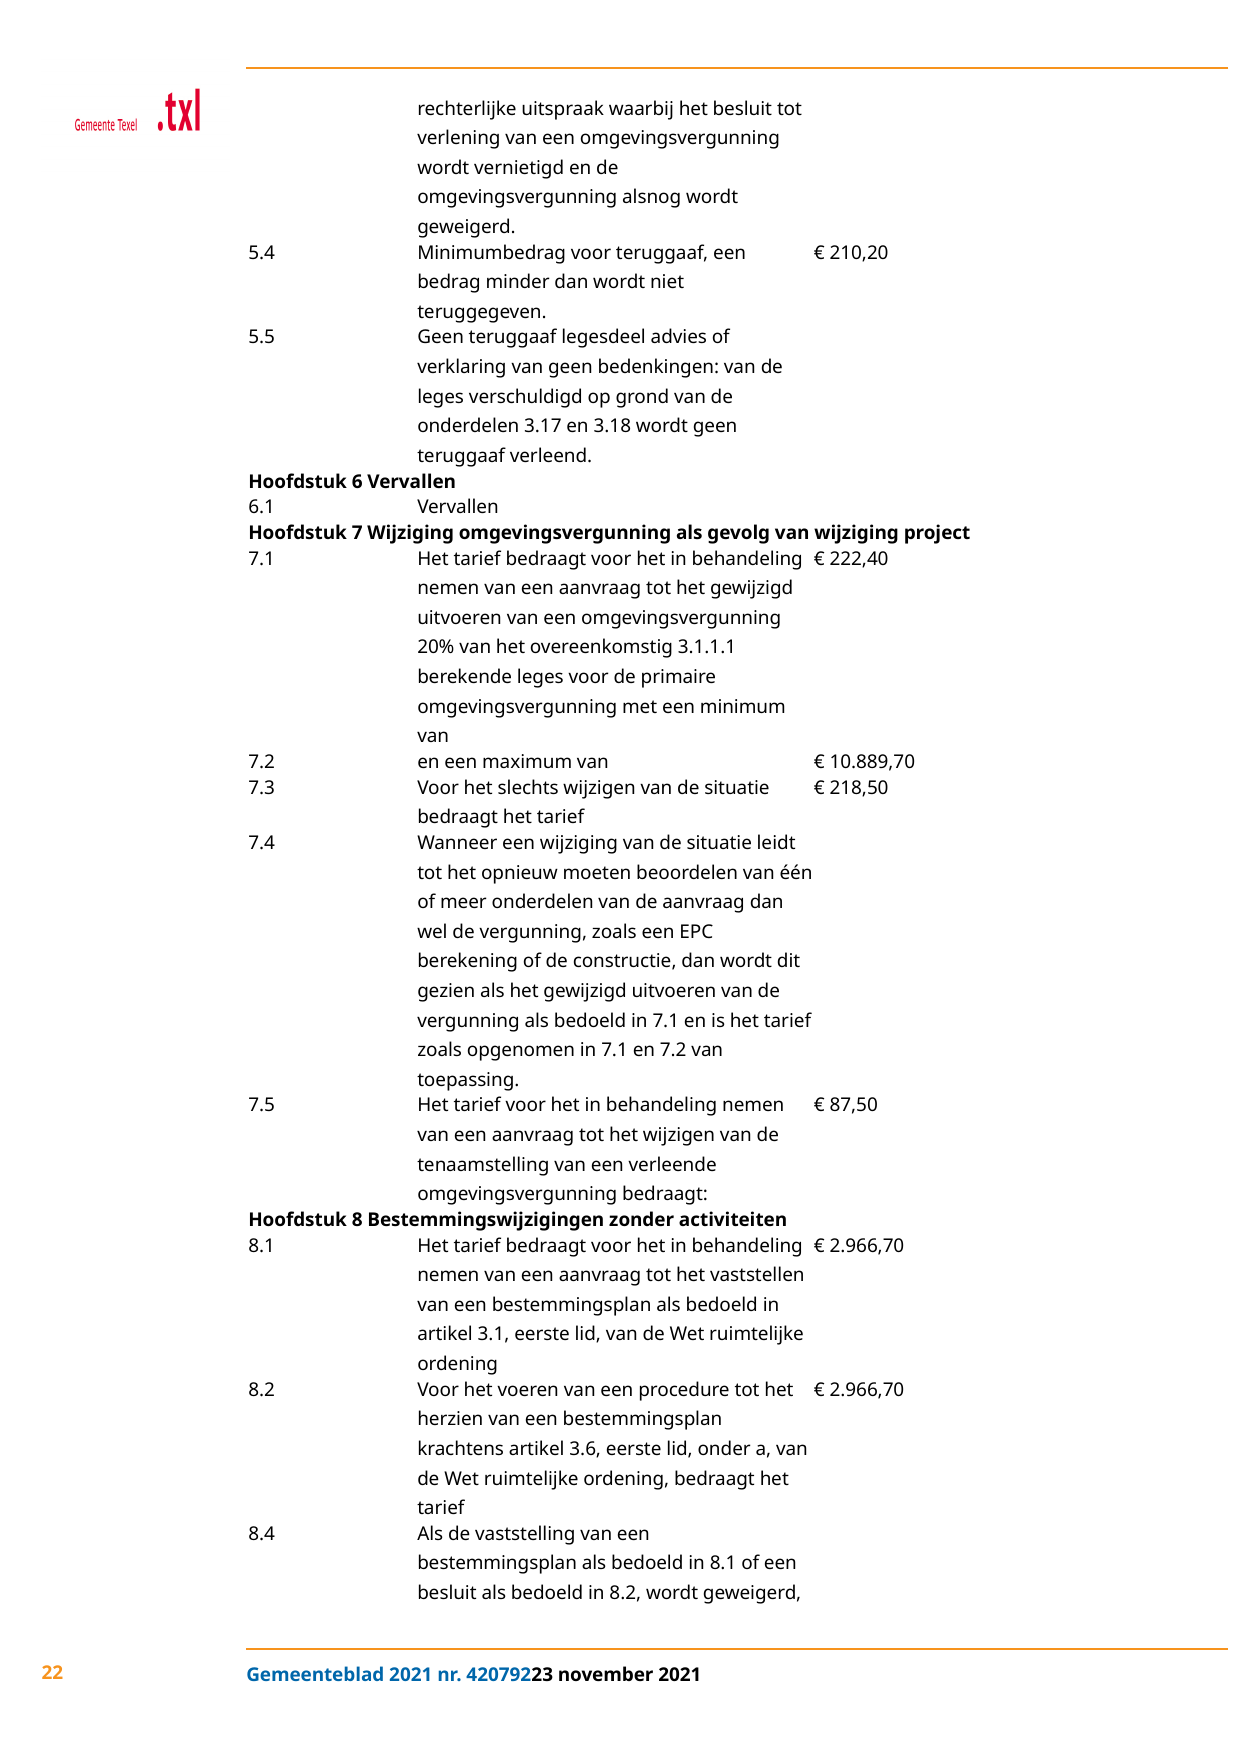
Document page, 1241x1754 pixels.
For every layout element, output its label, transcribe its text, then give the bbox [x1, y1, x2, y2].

table_cell [983, 829, 1152, 1092]
table_cell € 2.966,70 [814, 1232, 983, 1376]
table_cell Voor het slechts wijzigen van de situatie bedraagt het tarief [417, 774, 814, 829]
table_cell € 10.889,70 [814, 748, 983, 774]
table_cell [814, 829, 983, 1092]
table_cell Het tarief bedraagt voor het in behandeling nemen van een aanvraag tot het vaststellen van een bestemmingsplan als bedoeld in artikel 3.1, eerste lid, van de Wet ruimtelijke ordening [417, 1232, 814, 1376]
table_cell [814, 324, 983, 468]
table_cell 8.1 [248, 1232, 417, 1376]
table_cell [983, 1092, 1152, 1206]
table_cell [983, 239, 1152, 324]
table_cell [983, 1232, 1152, 1376]
table_cell Vervallen [417, 494, 814, 519]
table_cell 7.5 [248, 1092, 417, 1206]
table_cell Hoofdstuk 7 Wijziging omgevingsvergunning als gevolg van wijziging project [248, 519, 1152, 545]
table_cell Het tarief bedraagt voor het in behandeling nemen van een aanvraag tot het gewijzigd uitvoeren van een omgevingsvergunning 20% van het overeenkomstig 3.1.1.1 berekende leges voor de primaire omgevingsvergunning met een minimum van [417, 545, 814, 748]
table_cell [814, 1520, 983, 1605]
table_cell [983, 1376, 1152, 1520]
table_cell Hoofdstuk 6 Vervallen [248, 468, 1152, 493]
table_cell [248, 95, 417, 239]
table_cell 5.4 [248, 239, 417, 324]
table_cell rechterlijke uitspraak waarbij het besluit tot verlening van een omgevingsvergunning wordt vernietigd en de omgevingsvergunning alsnog wordt geweigerd. [417, 95, 814, 239]
table_cell [983, 324, 1152, 468]
table_cell € 2.966,70 [814, 1376, 983, 1520]
table_cell [983, 494, 1152, 519]
table_cell Geen teruggaaf legesdeel advies of verklaring van geen bedenkingen: van de leges verschuldigd op grond van de onderdelen 3.17 en 3.18 wordt geen teruggaaf verleend. [417, 324, 814, 468]
table_cell Minimumbedrag voor teruggaaf, een bedrag minder dan wordt niet teruggegeven. [417, 239, 814, 324]
table_cell Voor het voeren van een procedure tot het herzien van een bestemmingsplan krachtens artikel 3.6, eerste lid, onder a, van de Wet ruimtelijke ordening, bedraagt het tarief [417, 1376, 814, 1520]
table_cell 7.1 [248, 545, 417, 748]
table_cell [983, 774, 1152, 829]
table_cell [983, 545, 1152, 748]
table_cell € 87,50 [814, 1092, 983, 1206]
table_cell Het tarief voor het in behandeling nemen van een aanvraag tot het wijzigen van de tenaamstelling van een verleende omgevingsvergunning bedraagt: [417, 1092, 814, 1206]
table_cell 5.5 [248, 324, 417, 468]
table_cell [983, 1520, 1152, 1605]
table_cell [814, 95, 983, 239]
table_cell [814, 494, 983, 519]
table_cell 7.4 [248, 829, 417, 1092]
table_cell en een maximum van [417, 748, 814, 774]
table_cell Hoofdstuk 8 Bestemmingswijzigingen zonder activiteiten [248, 1206, 1152, 1232]
table_cell Als de vaststelling van een bestemmingsplan als bedoeld in 8.1 of een besluit als bedoeld in 8.2, wordt geweigerd, [417, 1520, 814, 1605]
table_cell [983, 748, 1152, 774]
table_cell [983, 95, 1152, 239]
table_cell Wanneer een wijziging van de situatie leidt tot het opnieuw moeten beoordelen van één of meer onderdelen van de aanvraag dan wel de vergunning, zoals een EPC berekening of de constructie, dan wordt dit gezien als het gewijzigd uitvoeren van de vergunning als bedoeld in 7.1 en is het tarief zoals opgenomen in 7.1 en 7.2 van toepassing. [417, 829, 814, 1092]
table_cell 8.2 [248, 1376, 417, 1520]
table_cell € 218,50 [814, 774, 983, 829]
table_cell € 222,40 [814, 545, 983, 748]
picture [41, 47, 231, 172]
table_cell € 210,20 [814, 239, 983, 324]
table_cell 7.2 [248, 748, 417, 774]
table_cell 7.3 [248, 774, 417, 829]
table_cell 8.4 [248, 1520, 417, 1605]
table_cell 6.1 [248, 494, 417, 519]
